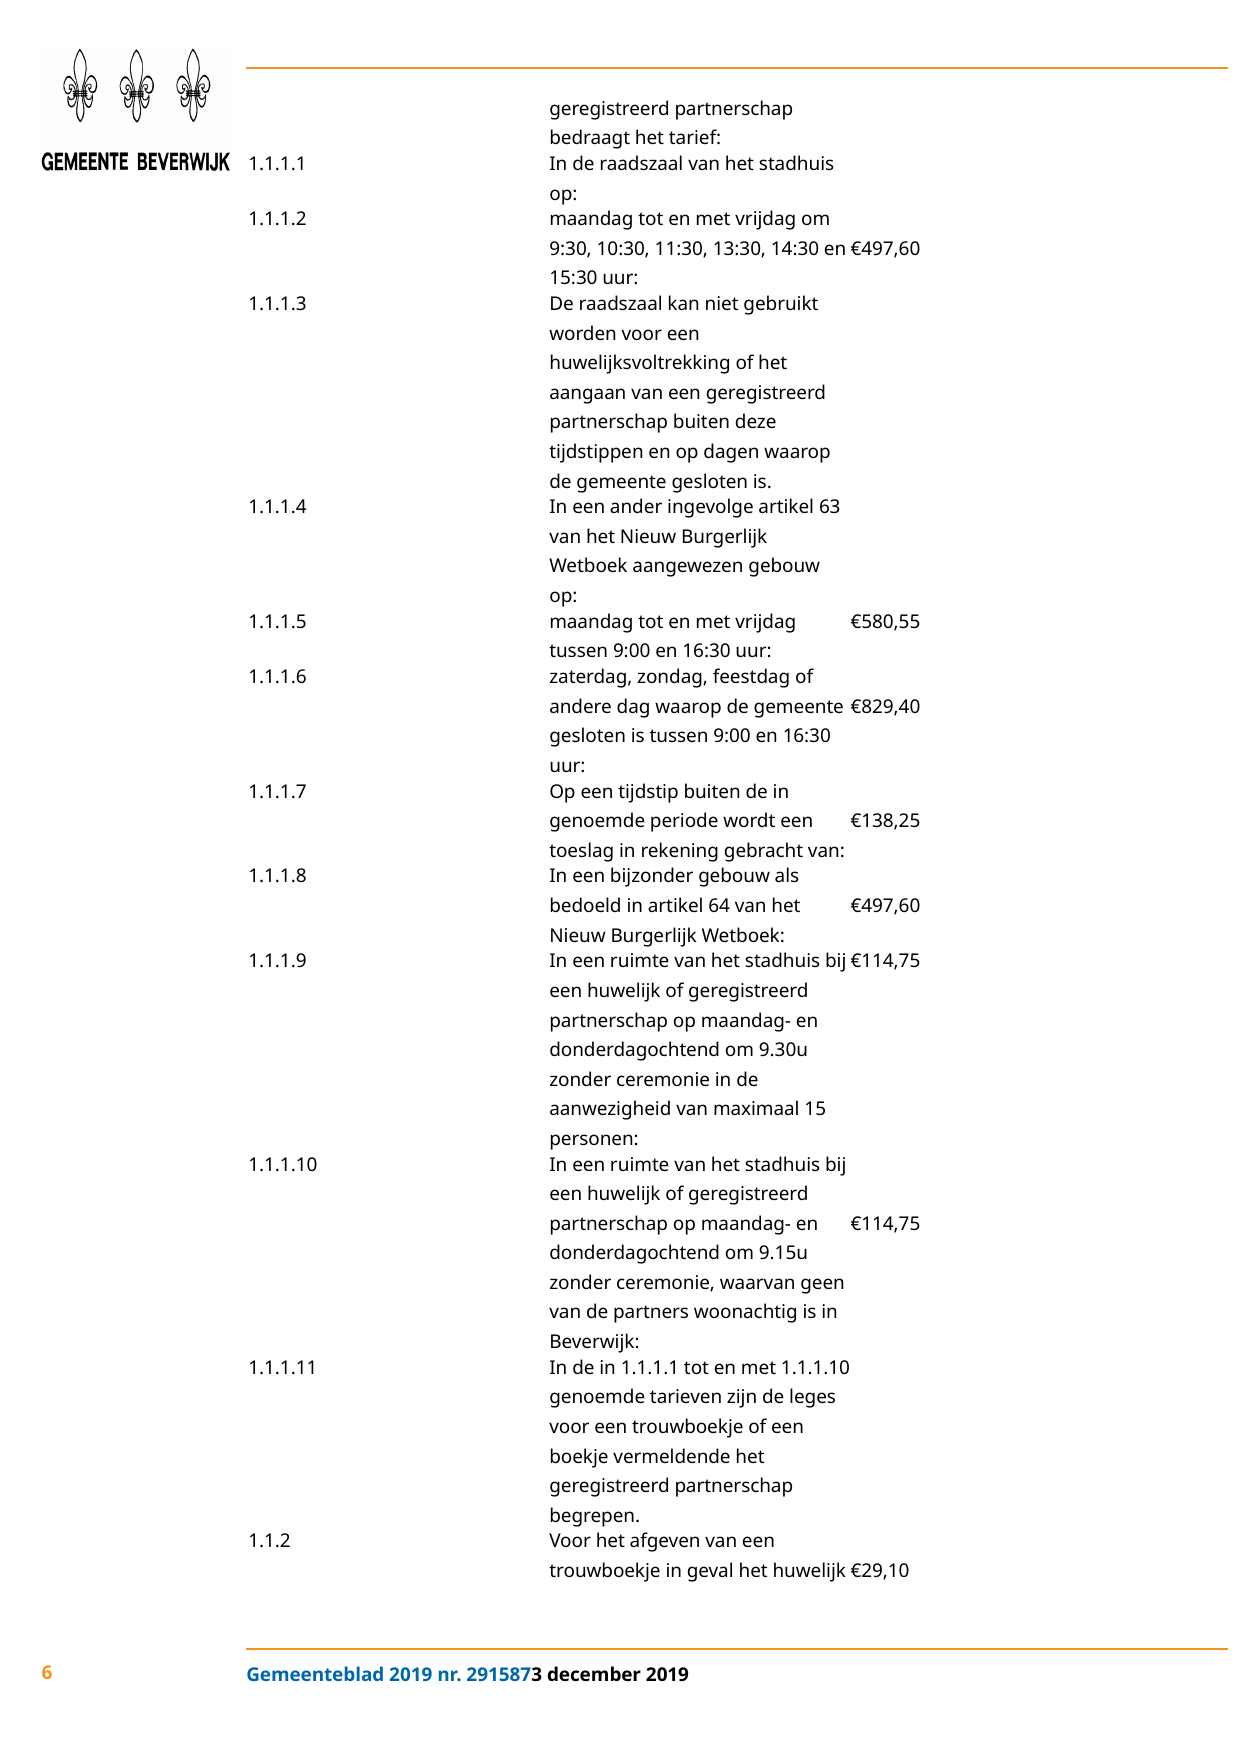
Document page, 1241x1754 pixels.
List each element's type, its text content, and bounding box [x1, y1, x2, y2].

table_cell In een ruimte van het stadhuis bij een huwelijk of geregistreerd partnerschap op maandag- en donderdagochtend om 9.30u zonder ceremonie in de aanwezigheid van maximaal 15 personen: [549, 948, 850, 1151]
table_cell Voor het afgeven van een trouwboekje in geval het huwelijk [549, 1528, 850, 1583]
table_header [248, 95, 549, 150]
table_cell 1.1.1.10 [248, 1151, 549, 1354]
table_cell [850, 1354, 1152, 1528]
table_cell De raadszaal kan niet gebruikt worden voor een huwelijksvoltrekking of het aangaan van een geregistreerd partnerschap buiten deze tijdstippen en op dagen waarop de gemeente gesloten is. [549, 290, 850, 493]
table_cell €138,25 [850, 778, 1152, 863]
table_cell 1.1.2 [248, 1528, 549, 1583]
table_header [850, 95, 1152, 150]
table_cell maandag tot en met vrijdag tussen 9:00 en 16:30 uur: [549, 608, 850, 663]
table_cell 1.1.1.11 [248, 1354, 549, 1528]
table_cell 1.1.1.7 [248, 778, 549, 863]
table_cell In de in 1.1.1.1 tot en met 1.1.1.10 genoemde tarieven zijn de leges voor een trouwboekje of een boekje vermeldende het geregistreerd partnerschap begrepen. [549, 1354, 850, 1528]
table_cell maandag tot en met vrijdag om 9:30, 10:30, 11:30, 13:30, 14:30 en 15:30 uur: [549, 205, 850, 290]
table_cell €114,75 [850, 948, 1152, 1151]
table_cell [850, 494, 1152, 608]
table_cell 1.1.1.3 [248, 290, 549, 493]
table_header geregistreerd partnerschap bedraagt het tarief: [549, 95, 850, 150]
table_cell [850, 150, 1152, 205]
table_cell 1.1.1.8 [248, 863, 549, 948]
table_cell 1.1.1.6 [248, 663, 549, 778]
table_cell €580,55 [850, 608, 1152, 663]
table_cell 1.1.1.9 [248, 948, 549, 1151]
table_cell 1.1.1.1 [248, 150, 549, 205]
table_cell In een ruimte van het stadhuis bij een huwelijk of geregistreerd partnerschap op maandag- en donderdagochtend om 9.15u zonder ceremonie, waarvan geen van de partners woonachtig is in Beverwijk: [549, 1151, 850, 1354]
table_cell €497,60 [850, 863, 1152, 948]
table_cell Op een tijdstip buiten de in genoemde periode wordt een toeslag in rekening gebracht van: [549, 778, 850, 863]
table_cell In de raadszaal van het stadhuis op: [549, 150, 850, 205]
table_cell €829,40 [850, 663, 1152, 778]
table_cell In een bijzonder gebouw als bedoeld in artikel 64 van het Nieuw Burgerlijk Wetboek: [549, 863, 850, 948]
table_cell 1.1.1.2 [248, 205, 549, 290]
table_cell 1.1.1.5 [248, 608, 549, 663]
table_cell €497,60 [850, 205, 1152, 290]
table_cell €114,75 [850, 1151, 1152, 1354]
table_cell [850, 290, 1152, 493]
table_cell In een ander ingevolge artikel 63 van het Nieuw Burgerlijk Wetboek aangewezen gebouw op: [549, 494, 850, 608]
table_cell 1.1.1.4 [248, 494, 549, 608]
table_cell €29,10 [850, 1528, 1152, 1583]
picture [41, 47, 231, 172]
table_cell zaterdag, zondag, feestdag of andere dag waarop de gemeente gesloten is tussen 9:00 en 16:30 uur: [549, 663, 850, 778]
